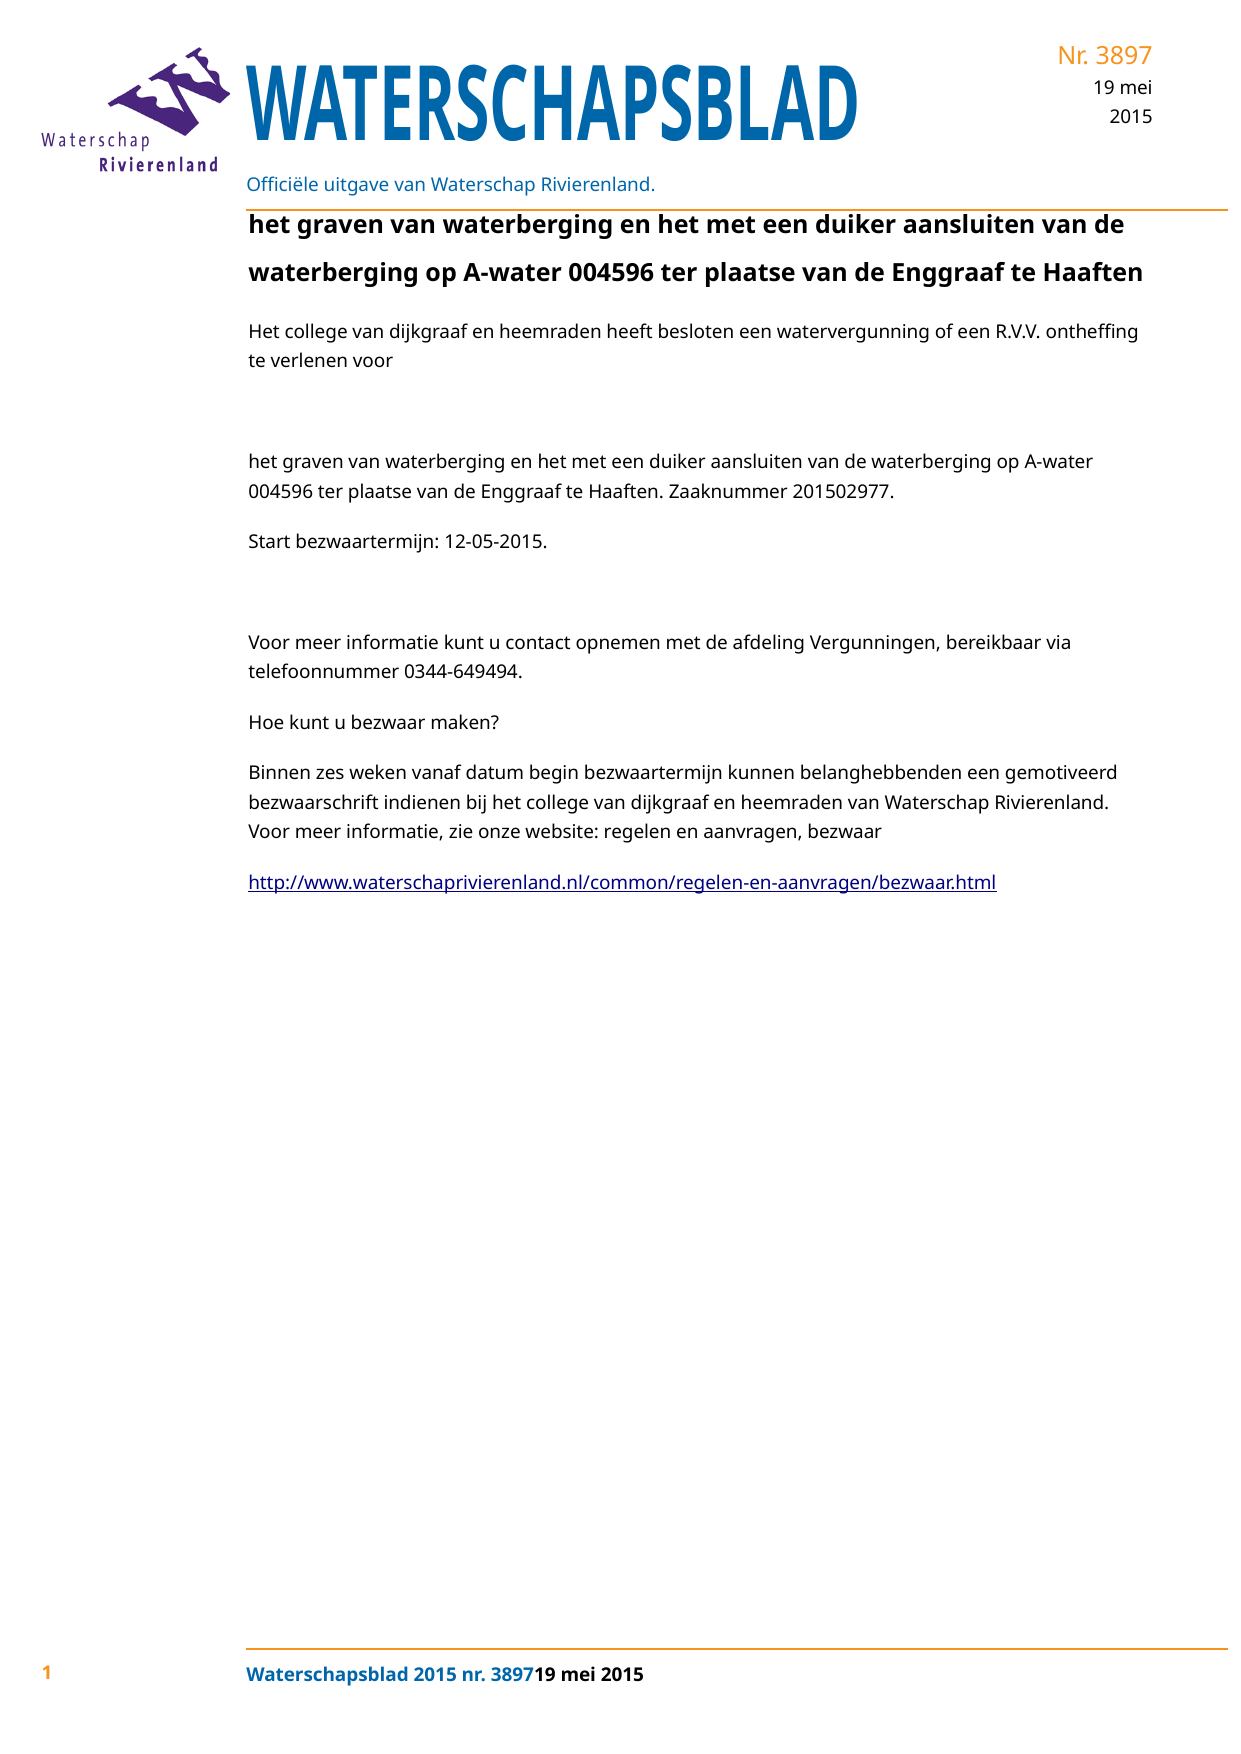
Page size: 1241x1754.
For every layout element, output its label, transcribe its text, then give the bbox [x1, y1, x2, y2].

text Het college van dijkgraaf en heemraden heeft besloten een watervergunning of een R.V.V. ontheffing te verlenen voor [248, 318, 1152, 373]
text het graven van waterberging en het met een duiker aansluiten van de waterberging op A-water 004596 ter plaatse van de Enggraaf te Haaften. Zaaknummer 201502977. [248, 448, 1152, 504]
picture [41, 47, 231, 172]
text Binnen zes weken vanaf datum begin bezwaartermijn kunnen belanghebbenden een gemotiveerd bezwaarschrift indienen bij het college van dijkgraaf en heemraden van Waterschap Rivierenland. Voor meer informatie, zie onze website: regelen en aanvragen, bezwaar [248, 759, 1152, 844]
text http://www.waterschaprivierenland.nl/common/regelen-en-aanvragen/bezwaar.html [248, 869, 1152, 895]
text Voor meer informatie kunt u contact opnemen met de afdeling Vergunningen, bereikbaar via telefoonnummer 0344-649494. [248, 629, 1152, 684]
text het graven van waterberging en het met een duiker aansluiten van de waterberging op A-water 004596 ter plaatse van de Enggraaf te Haaften [248, 211, 1152, 288]
text Start bezwaartermijn: 12-05-2015. [248, 528, 1152, 554]
text Hoe kunt u bezwaar maken? [248, 709, 1152, 735]
